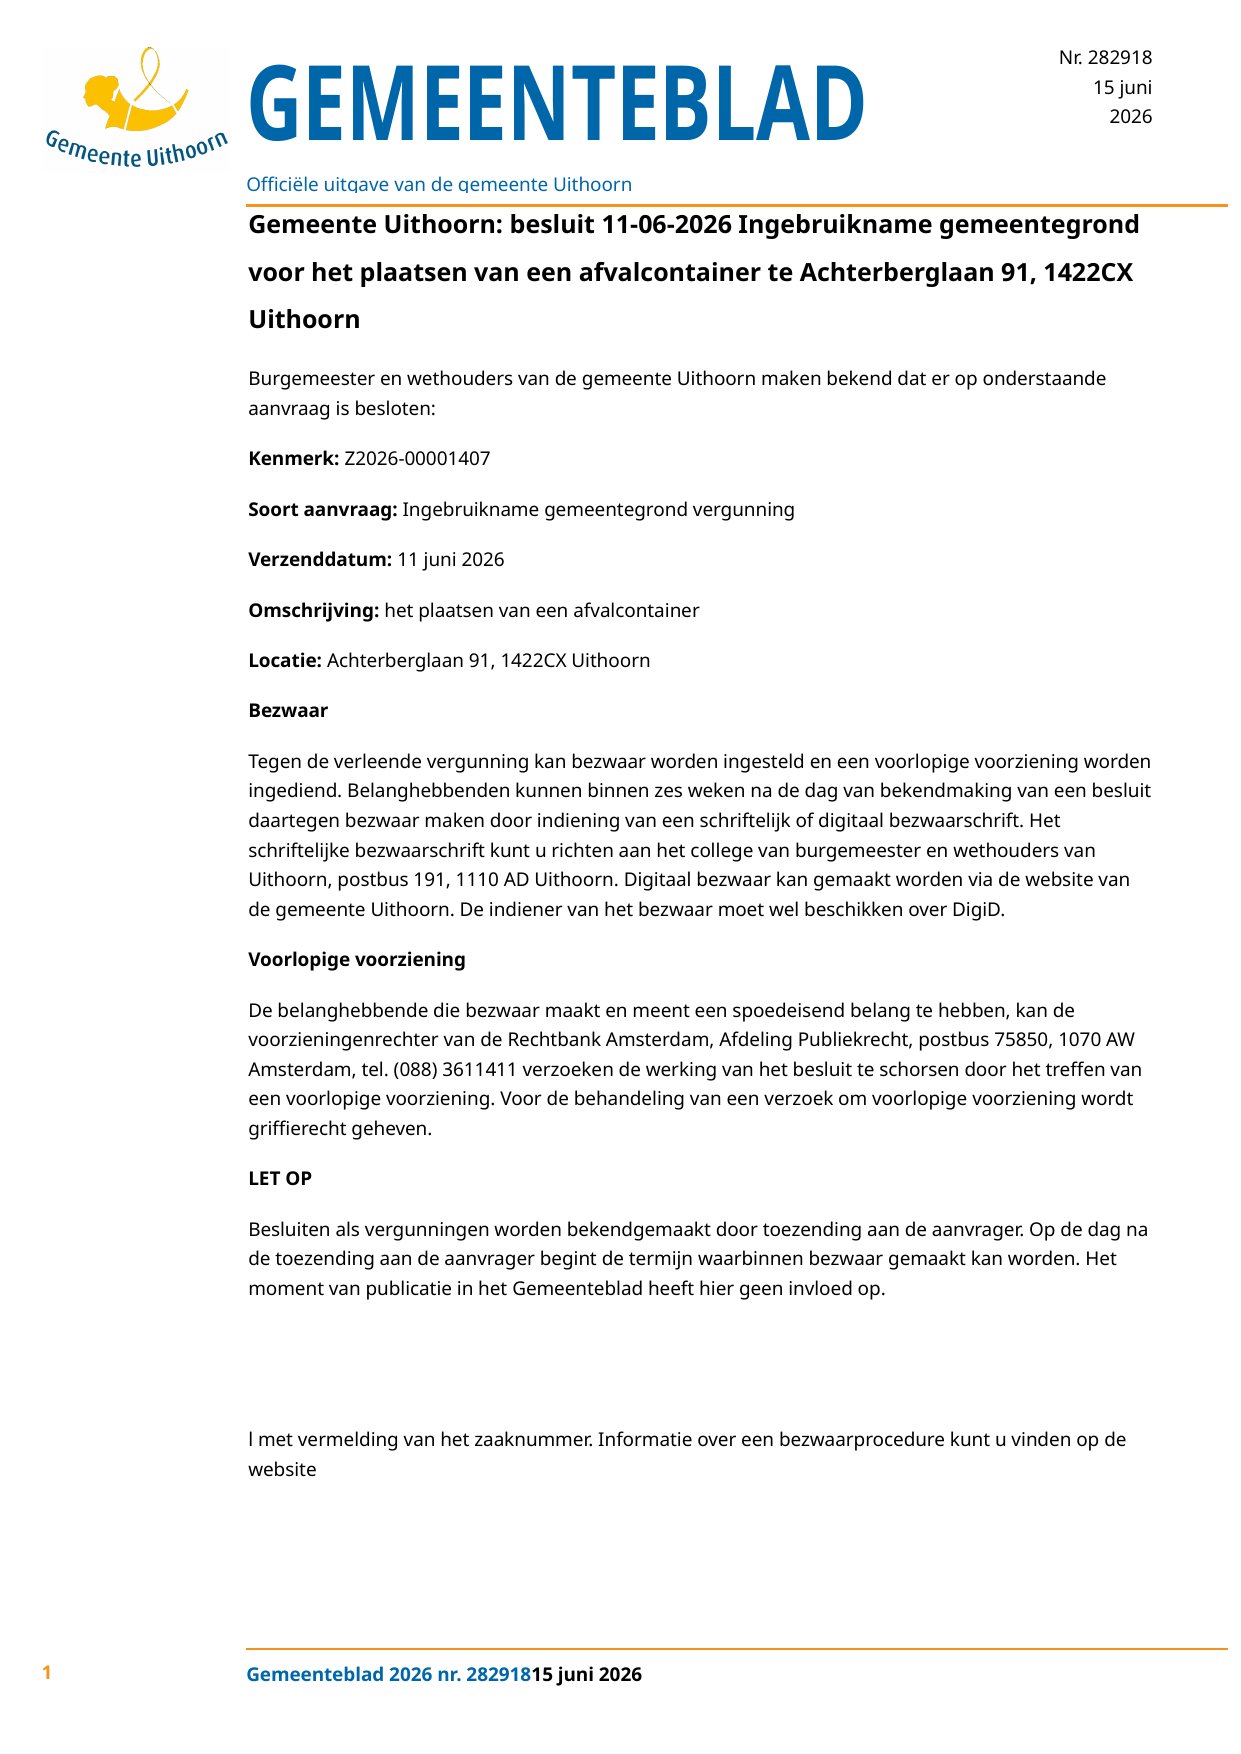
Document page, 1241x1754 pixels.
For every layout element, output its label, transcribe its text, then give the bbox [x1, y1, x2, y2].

text Voorlopige voorziening [248, 946, 1152, 972]
text LET OP [248, 1166, 1152, 1191]
text Locatie: Achterberglaan 91, 1422CX Uithoorn [248, 647, 1152, 673]
text Tegen de verleende vergunning kan bezwaar worden ingesteld en een voorlopige voorziening worden ingediend. Belanghebbenden kunnen binnen zes weken na de dag van bekendmaking van een besluit daartegen bezwaar maken door indiening van een schriftelijk of digitaal bezwaarschrift. Het schriftelijke bezwaarschrift kunt u richten aan het college van burgemeester en wethouders van Uithoorn, postbus 191, 1110 AD Uithoorn. Digitaal bezwaar kan gemaakt worden via de website van de gemeente Uithoorn. De indiener van het bezwaar moet wel beschikken over DigiD. [248, 748, 1152, 922]
text Besluiten als vergunningen worden bekendgemaakt door toezending aan de aanvrager. Op de dag na de toezending aan de aanvrager begint de termijn waarbinnen bezwaar gemaakt kan worden. Het moment van publicatie in het Gemeenteblad heeft hier geen invloed op. [248, 1216, 1152, 1301]
picture [41, 47, 231, 172]
text Kenmerk: Z2026-00001407 [248, 446, 1152, 471]
text Bezwaar [248, 698, 1152, 723]
text Soort aanvraag: Ingebruikname gemeentegrond vergunning [248, 496, 1152, 522]
text Verzenddatum: 11 juni 2026 [248, 546, 1152, 572]
text De belanghebbende die bezwaar maakt en meent een spoedeisend belang te hebben, kan de voorzieningenrechter van de Rechtbank Amsterdam, Afdeling Publiekrecht, postbus 75850, 1070 AW Amsterdam, tel. (088) 3611411 verzoeken de werking van het besluit te schorsen door het treffen van een voorlopige voorziening. Voor de behandeling van een verzoek om voorlopige voorziening wordt griffierecht geheven. [248, 997, 1152, 1141]
text Burgemeester en wethouders van de gemeente Uithoorn maken bekend dat er op onderstaande aanvraag is besloten: [248, 366, 1152, 421]
text Omschrijving: het plaatsen van een afvalcontainer [248, 597, 1152, 622]
text Gemeente Uithoorn: besluit 11-06-2026 Ingebruikname gemeentegrond voor het plaatsen van een afvalcontainer te Achterberglaan 91, 1422CX Uithoorn [248, 207, 1152, 336]
text l met vermelding van het zaaknummer. Informatie over een bezwaarprocedure kunt u vinden op de website [248, 1426, 1152, 1482]
